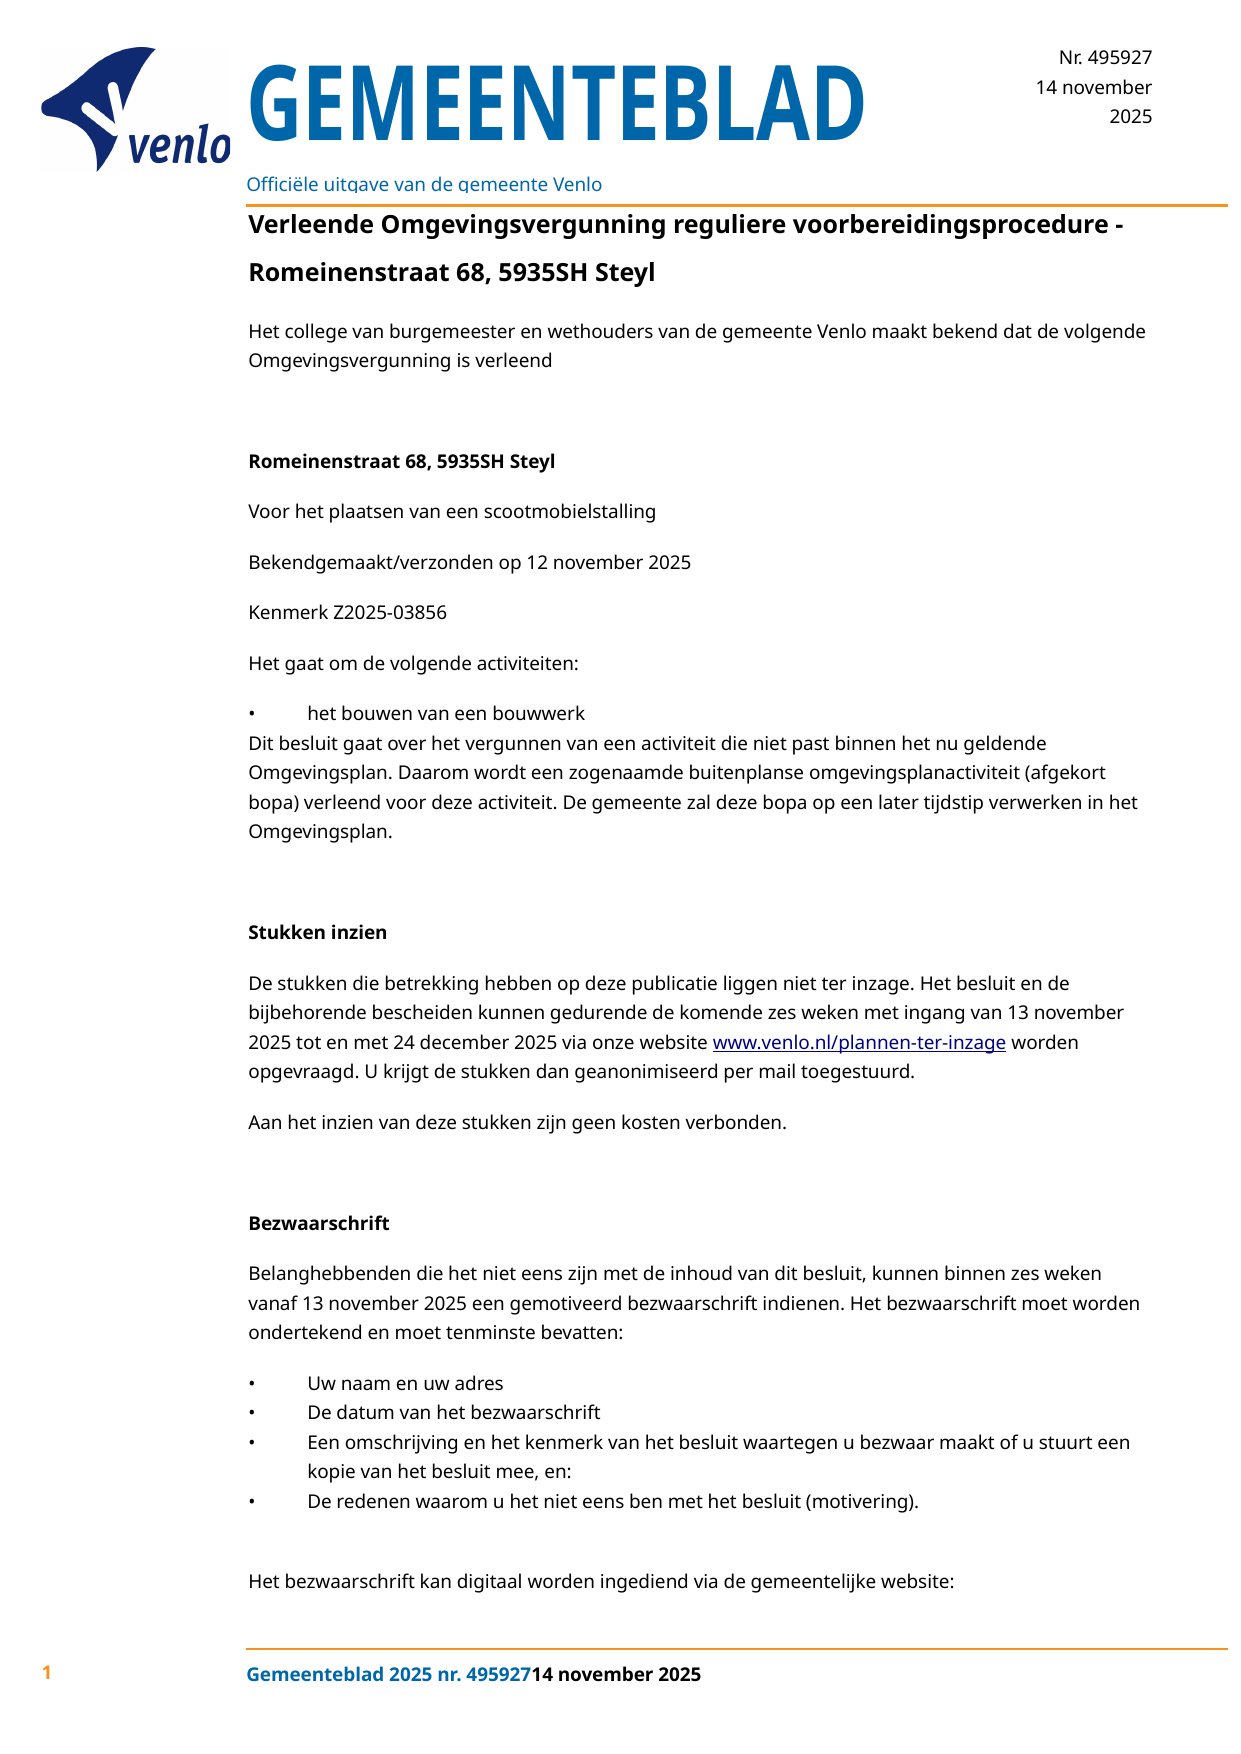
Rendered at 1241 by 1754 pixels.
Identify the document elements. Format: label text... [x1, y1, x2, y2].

list De redenen waarom u het niet eens ben met het besluit (motivering). [248, 1488, 1152, 1514]
text Verleende Omgevingsvergunning reguliere voorbereidingsprocedure - Romeinenstraat 68, 5935SH Steyl [248, 207, 1152, 288]
text Bezwaarschrift [248, 1210, 1152, 1236]
text Stukken inzien [248, 919, 1152, 945]
text Het gaat om de volgende activiteiten: [248, 650, 1152, 676]
text Kenmerk Z2025-03856 [248, 599, 1152, 625]
list Een omschrijving en het kenmerk van het besluit waartegen u bezwaar maakt of u stuurt een kopie van het besluit mee, en: [248, 1429, 1152, 1484]
list Uw naam en uw adres [248, 1370, 1152, 1396]
text Het bezwaarschrift kan digitaal worden ingediend via de gemeentelijke website: [248, 1568, 1152, 1594]
text Belanghebbenden die het niet eens zijn met de inhoud van dit besluit, kunnen binnen zes weken vanaf 13 november 2025 een gemotiveerd bezwaarschrift indienen. Het bezwaarschrift moet worden ondertekend en moet tenminste bevatten: [248, 1260, 1152, 1345]
text Bekendgemaakt/verzonden op 12 november 2025 [248, 549, 1152, 575]
text Dit besluit gaat over het vergunnen van een activiteit die niet past binnen het nu geldende Omgevingsplan. Daarom wordt een zogenaamde buitenplanse omgevingsplanactiviteit (afgekort bopa) verleend voor deze activiteit. De gemeente zal deze bopa op een later tijdstip verwerken in het Omgevingsplan. [248, 730, 1152, 844]
text Voor het plaatsen van een scootmobielstalling [248, 499, 1152, 524]
text Het college van burgemeester en wethouders van de gemeente Venlo maakt bekend dat de volgende Omgevingsvergunning is verleend [248, 318, 1152, 373]
text Romeinenstraat 68, 5935SH Steyl [248, 448, 1152, 474]
list De datum van het bezwaarschrift [248, 1399, 1152, 1425]
text De stukken die betrekking hebben op deze publicatie liggen niet ter inzage. Het besluit en de bijbehorende bescheiden kunnen gedurende de komende zes weken met ingang van 13 november 2025 tot en met 24 december 2025 via onze website www.venlo.nl/plannen-ter-inzage worden opgevraagd. U krijgt de stukken dan geanonimiseerd per mail toegestuurd. [248, 970, 1152, 1084]
text Aan het inzien van deze stukken zijn geen kosten verbonden. [248, 1109, 1152, 1135]
list het bouwen van een bouwwerk [248, 700, 1152, 726]
picture [41, 47, 231, 172]
